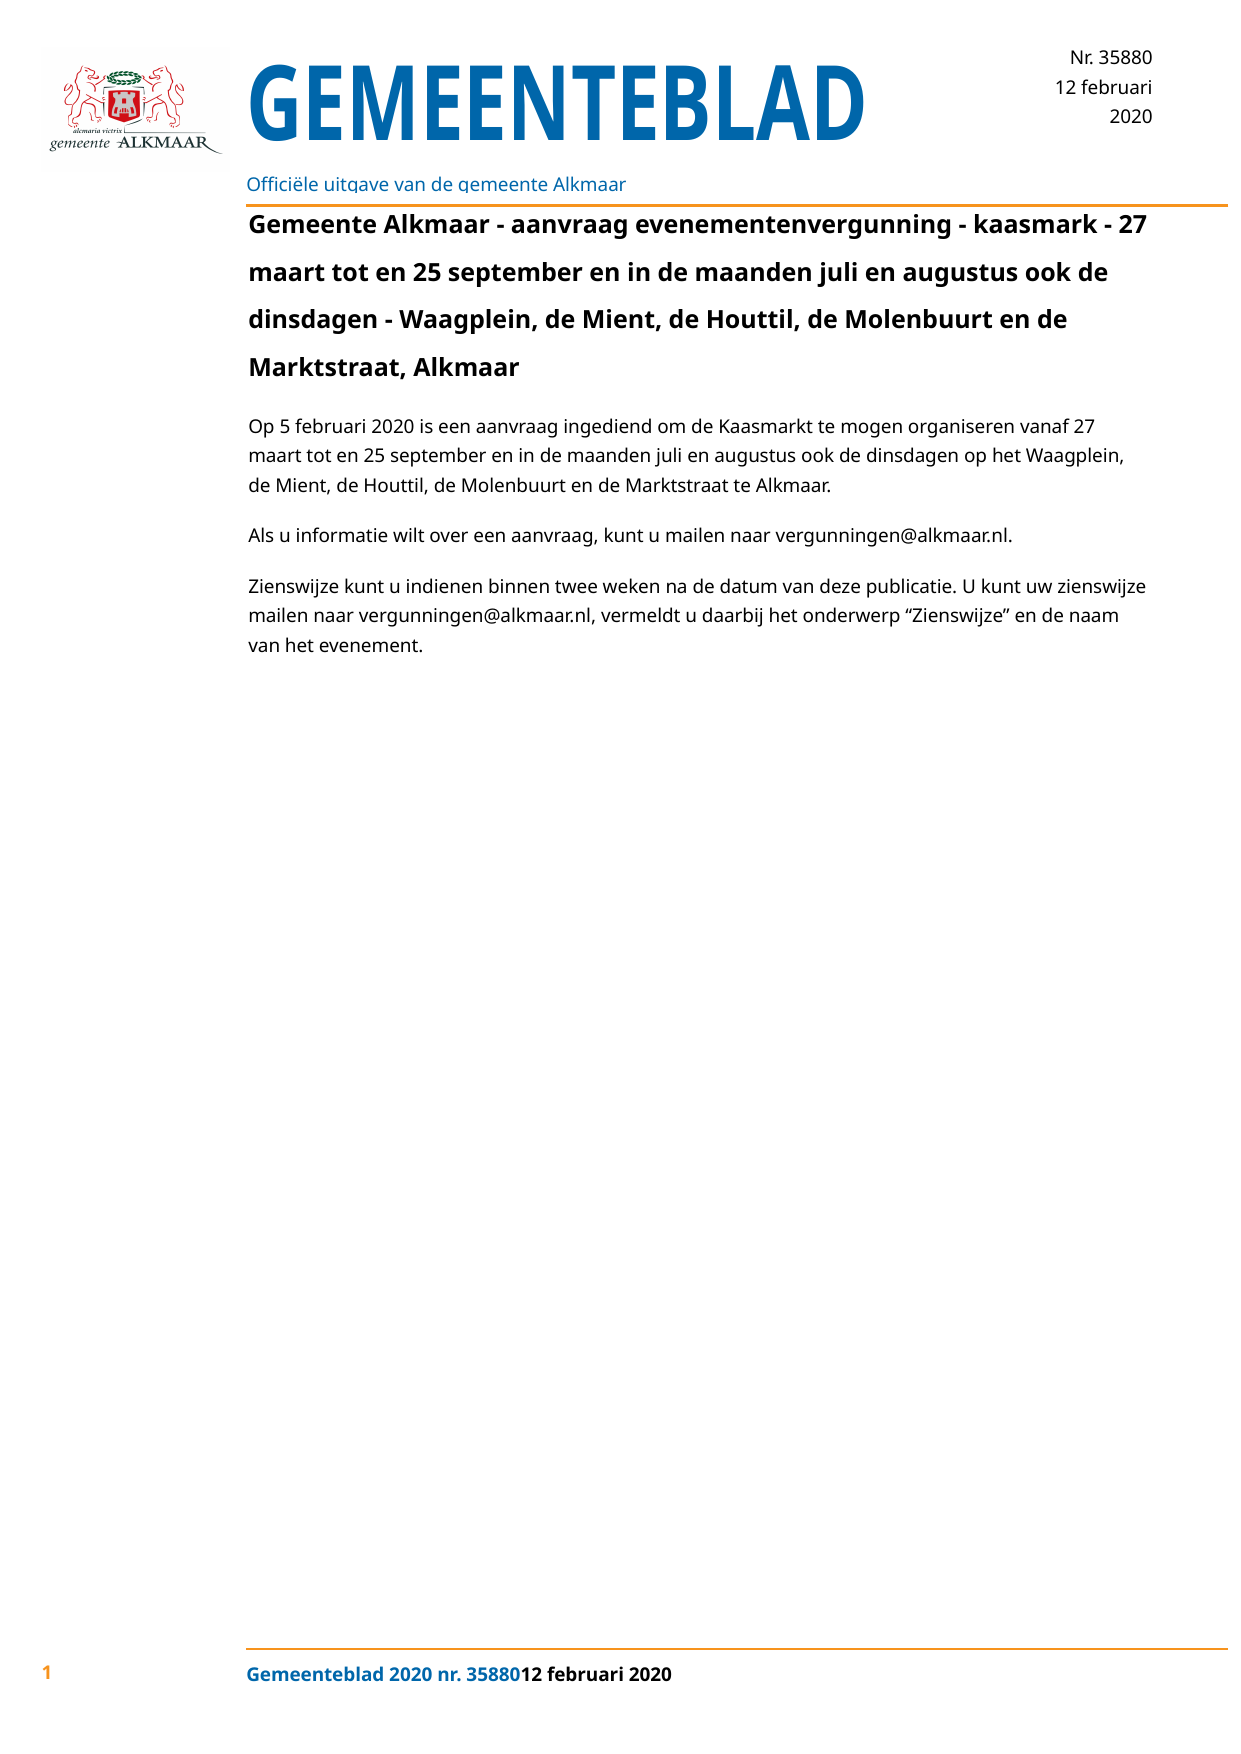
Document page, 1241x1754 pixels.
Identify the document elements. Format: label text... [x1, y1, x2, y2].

picture [41, 47, 231, 172]
text Gemeente Alkmaar - aanvraag evenementenvergunning - kaasmark - 27 maart tot en 25 september en in de maanden juli en augustus ook de dinsdagen - Waagplein, de Mient, de Houttil, de Molenbuurt en de Marktstraat, Alkmaar [248, 207, 1152, 384]
text Als u informatie wilt over een aanvraag, kunt u mailen naar vergunningen@alkmaar.nl. [248, 523, 1152, 548]
text Op 5 februari 2020 is een aanvraag ingediend om de Kaasmarkt te mogen organiseren vanaf 27 maart tot en 25 september en in de maanden juli en augustus ook de dinsdagen op het Waagplein, de Mient, de Houttil, de Molenbuurt en de Marktstraat te Alkmaar. [248, 413, 1152, 498]
text Zienswijze kunt u indienen binnen twee weken na de datum van deze publicatie. U kunt uw zienswijze mailen naar vergunningen@alkmaar.nl, vermeldt u daarbij het onderwerp “Zienswijze” en de naam van het evenement. [248, 573, 1152, 658]
